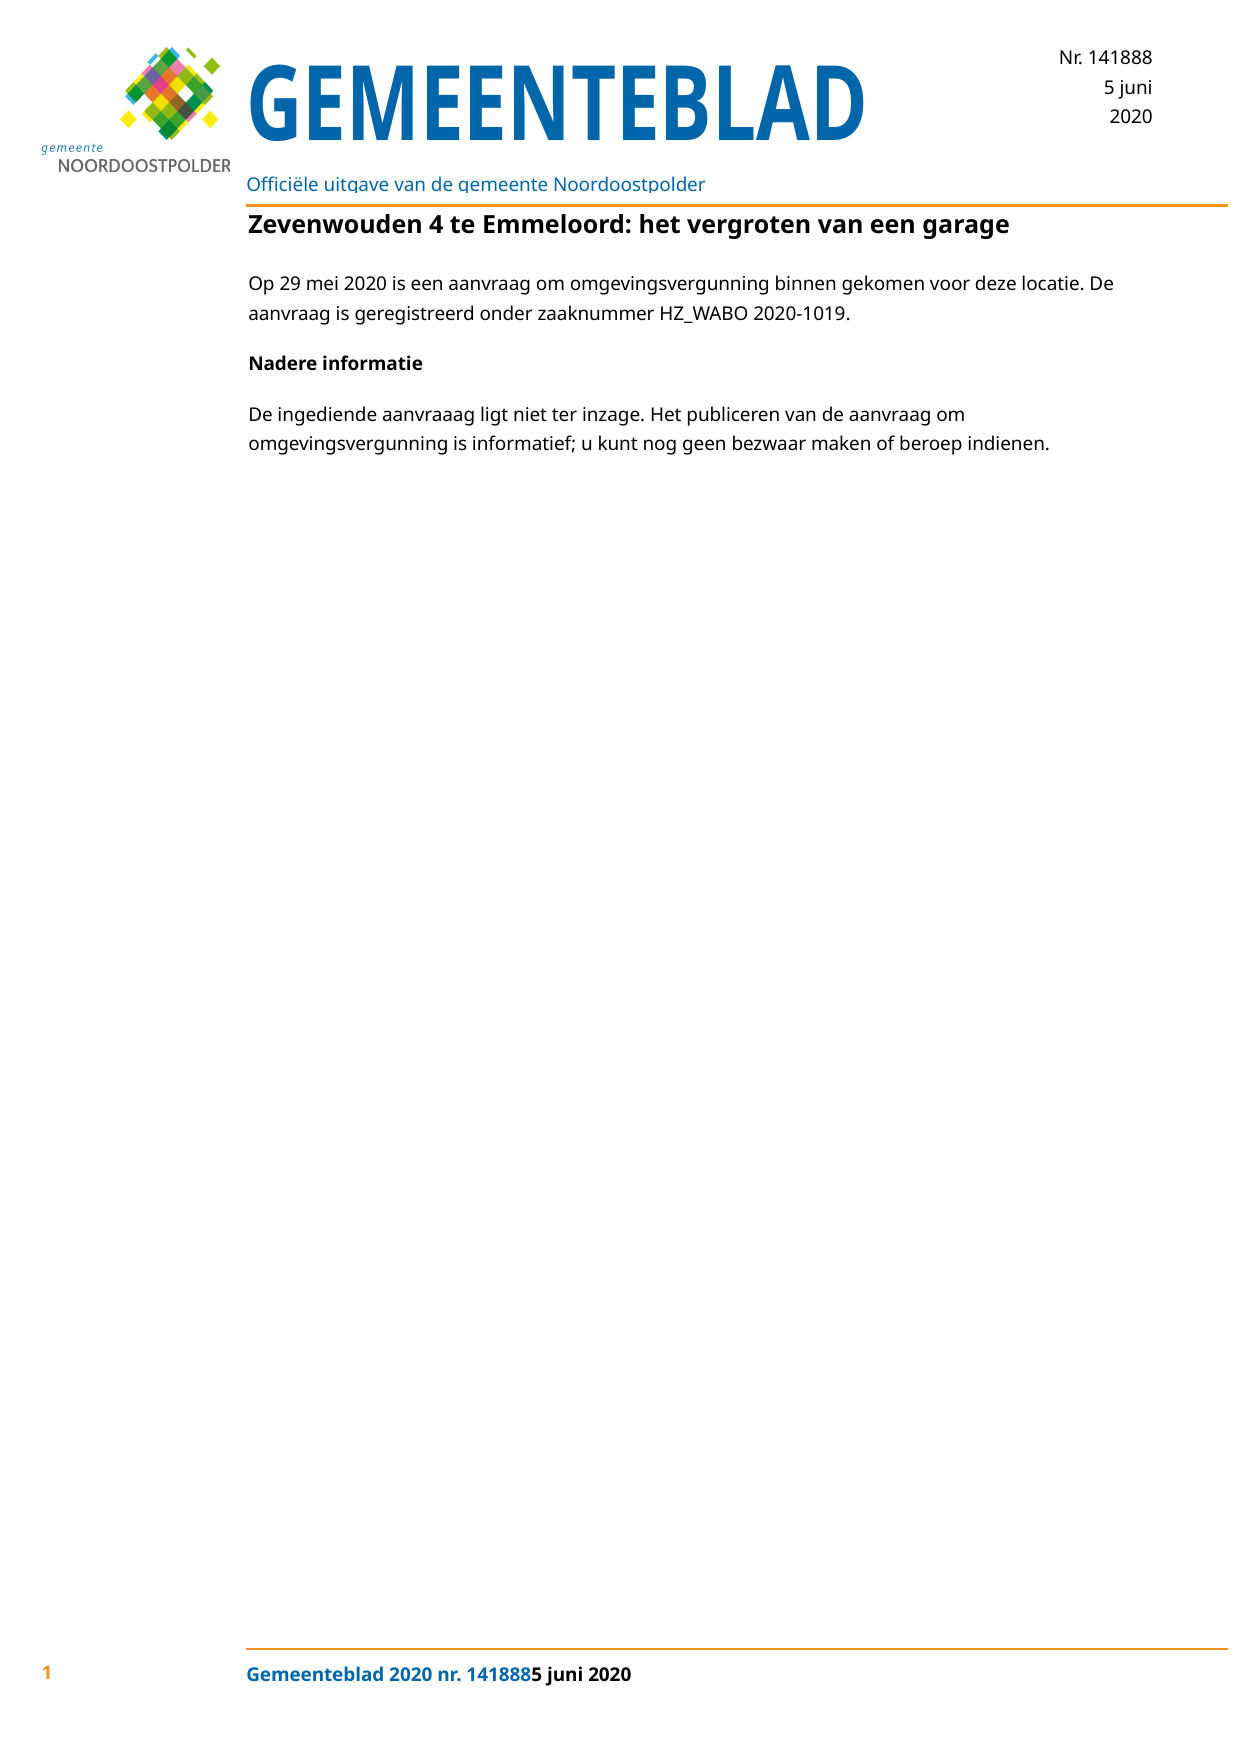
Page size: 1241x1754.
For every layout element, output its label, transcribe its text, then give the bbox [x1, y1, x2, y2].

text Nadere informatie [248, 350, 1152, 376]
text Op 29 mei 2020 is een aanvraag om omgevingsvergunning binnen gekomen voor deze locatie. De aanvraag is geregistreerd onder zaaknummer HZ_WABO 2020-1019. [248, 270, 1152, 326]
picture [41, 47, 231, 172]
text De ingediende aanvraaag ligt niet ter inzage. Het publiceren van de aanvraag om omgevingsvergunning is informatief; u kunt nog geen bezwaar maken of beroep indienen. [248, 401, 1152, 456]
text Zevenwouden 4 te Emmeloord: het vergroten van een garage [248, 207, 1152, 241]
